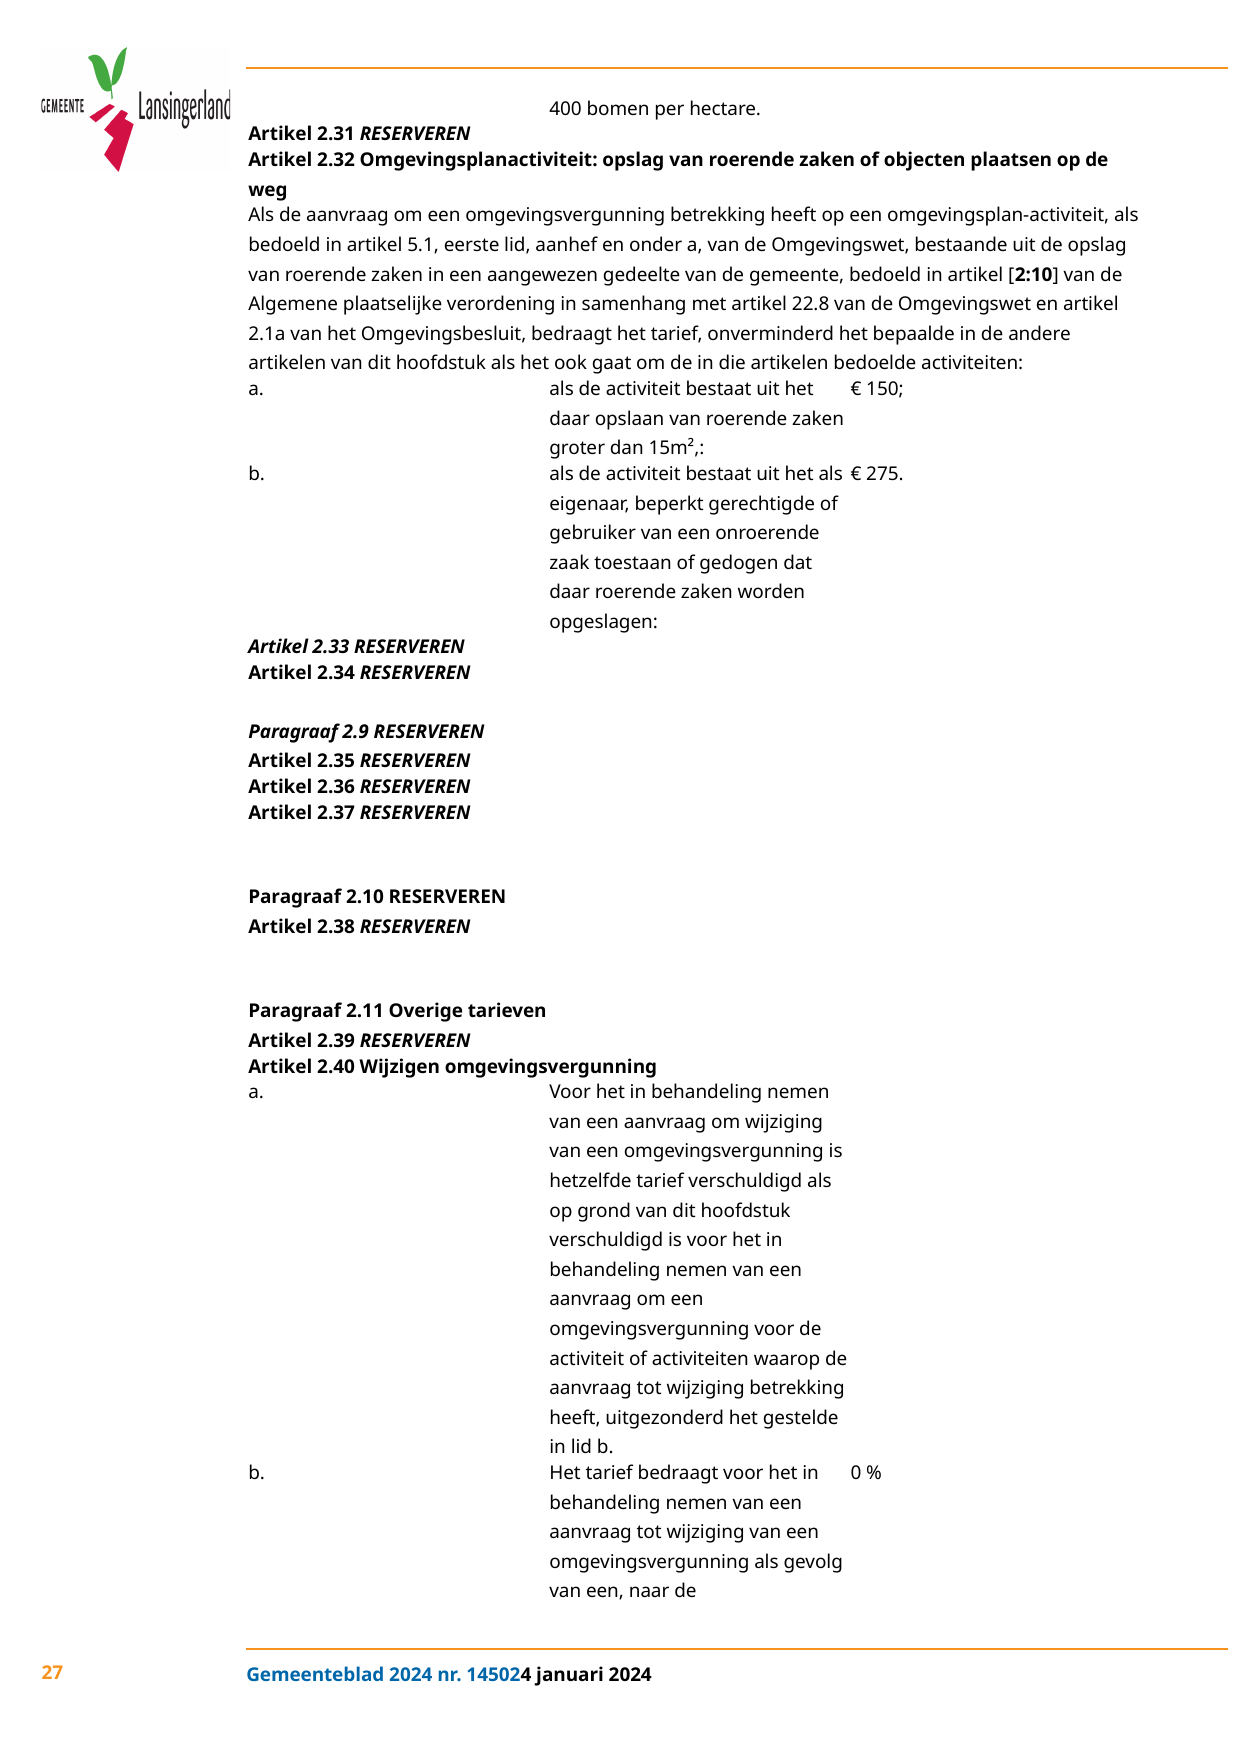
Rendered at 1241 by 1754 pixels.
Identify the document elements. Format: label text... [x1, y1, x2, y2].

table_cell [700, 939, 1152, 964]
table_cell Voor het in behandeling nemen van een aanvraag om wijziging van een omgevingsvergunning is hetzelfde tarief verschuldigd als op grond van dit hoofdstuk verschuldigd is voor het in behandeling nemen van een aanvraag om een omgevingsvergunning voor de activiteit of activiteiten waarop de aanvraag tot wijziging betrekking heeft, uitgezonderd het gestelde in lid b. [549, 1079, 850, 1459]
text Paragraaf 2.10 RESERVEREN [248, 883, 1152, 909]
table_cell a. [248, 375, 549, 460]
table_cell b. [248, 1459, 549, 1603]
table_cell € 275. [850, 460, 1152, 634]
table_header Artikel 2.39 RESERVEREN [248, 1027, 850, 1053]
table_cell [248, 825, 1152, 851]
table_header [850, 1027, 1152, 1053]
table_cell 400 bomen per hectare. [549, 95, 850, 121]
table_cell Artikel 2.37 RESERVEREN [248, 799, 1152, 825]
table_cell als de activiteit bestaat uit het daar opslaan van roerende zaken groter dan 15m²,: [549, 375, 850, 460]
table_header Artikel 2.38 RESERVEREN [248, 913, 1152, 939]
table_cell [248, 939, 700, 964]
table_cell Artikel 2.33 RESERVEREN [248, 634, 1152, 659]
text Paragraaf 2.9 RESERVEREN [248, 718, 1152, 744]
picture [41, 47, 231, 172]
table_cell a. [248, 1079, 549, 1459]
table_header Artikel 2.35 RESERVEREN [248, 748, 1152, 773]
table_cell Artikel 2.32 Omgevingsplanactiviteit: opslag van roerende zaken of objecten plaatsen op de weg [248, 146, 1152, 202]
table_cell [248, 95, 549, 121]
table_cell b. [248, 460, 549, 634]
table_cell [850, 95, 1152, 121]
table_cell 0 % [850, 1459, 1152, 1603]
table_cell Het tarief bedraagt voor het in behandeling nemen van een aanvraag tot wijziging van een omgevingsvergunning als gevolg van een, naar de [549, 1459, 850, 1603]
table_cell [850, 1053, 1152, 1078]
table_cell als de activiteit bestaat uit het als eigenaar, beperkt gerechtigde of gebruiker van een onroerende zaak toestaan of gedogen dat daar roerende zaken worden opgeslagen: [549, 460, 850, 634]
table_cell Artikel 2.34 RESERVEREN [248, 660, 1152, 685]
table_cell Artikel 2.36 RESERVEREN [248, 774, 1152, 799]
table_cell Artikel 2.40 Wijzigen omgevingsvergunning [248, 1053, 850, 1078]
table_cell [850, 1079, 1152, 1459]
table_cell Artikel 2.31 RESERVEREN [248, 121, 1152, 146]
table_cell Als de aanvraag om een omgevingsvergunning betrekking heeft op een omgevingsplan-activiteit, als bedoeld in artikel 5.1, eerste lid, aanhef en onder a, van de Omgevingswet, bestaande uit de opslag van roerende zaken in een aangewezen gedeelte van de gemeente, bedoeld in artikel [2:10] van de Algemene plaatselijke verordening in samenhang met artikel 22.8 van de Omgevingswet en artikel 2.1a van het Omgevingsbesluit, bedraagt het tarief, onverminderd het bepaalde in de andere artikelen van dit hoofdstuk als het ook gaat om de in die artikelen bedoelde activiteiten: [248, 202, 1152, 375]
table_cell € 150; [850, 375, 1152, 460]
text Paragraaf 2.11 Overige tarieven [248, 997, 1152, 1023]
